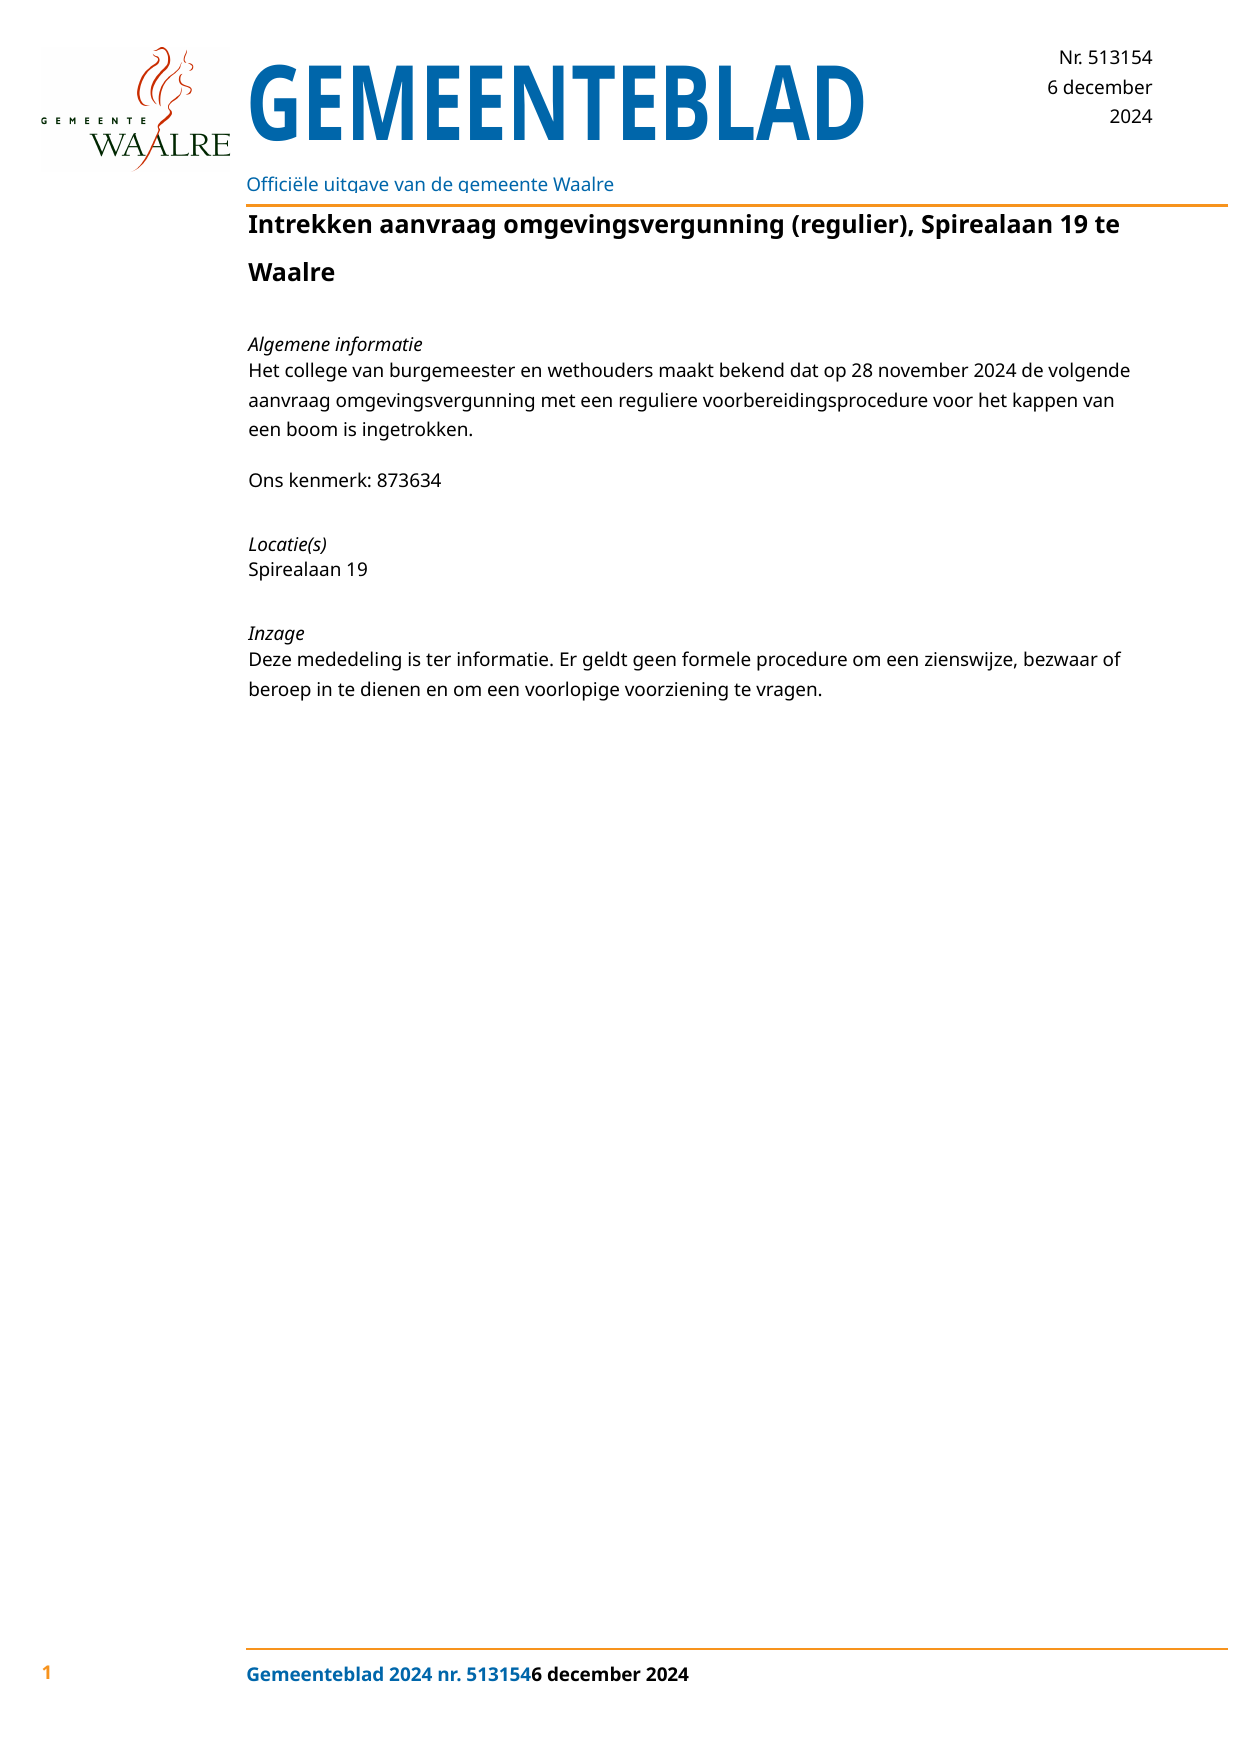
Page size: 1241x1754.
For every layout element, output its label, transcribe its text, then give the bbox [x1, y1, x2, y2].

text Locatie(s) [248, 531, 1152, 556]
text Deze mededeling is ter informatie. Er geldt geen formele procedure om een zienswijze, bezwaar of beroep in te dienen en om een voorlopige voorziening te vragen. [248, 646, 1152, 701]
text Inzage [248, 620, 1152, 646]
text Ons kenmerk: 873634 [248, 467, 1152, 492]
text Intrekken aanvraag omgevingsvergunning (regulier), Spirealaan 19 te Waalre [248, 207, 1152, 288]
text Algemene informatie [248, 331, 1152, 357]
text Spirealaan 19 [248, 556, 1152, 582]
text Het college van burgemeester en wethouders maakt bekend dat op 28 november 2024 de volgende aanvraag omgevingsvergunning met een reguliere voorbereidingsprocedure voor het kappen van een boom is ingetrokken. [248, 357, 1152, 442]
picture [41, 47, 231, 172]
